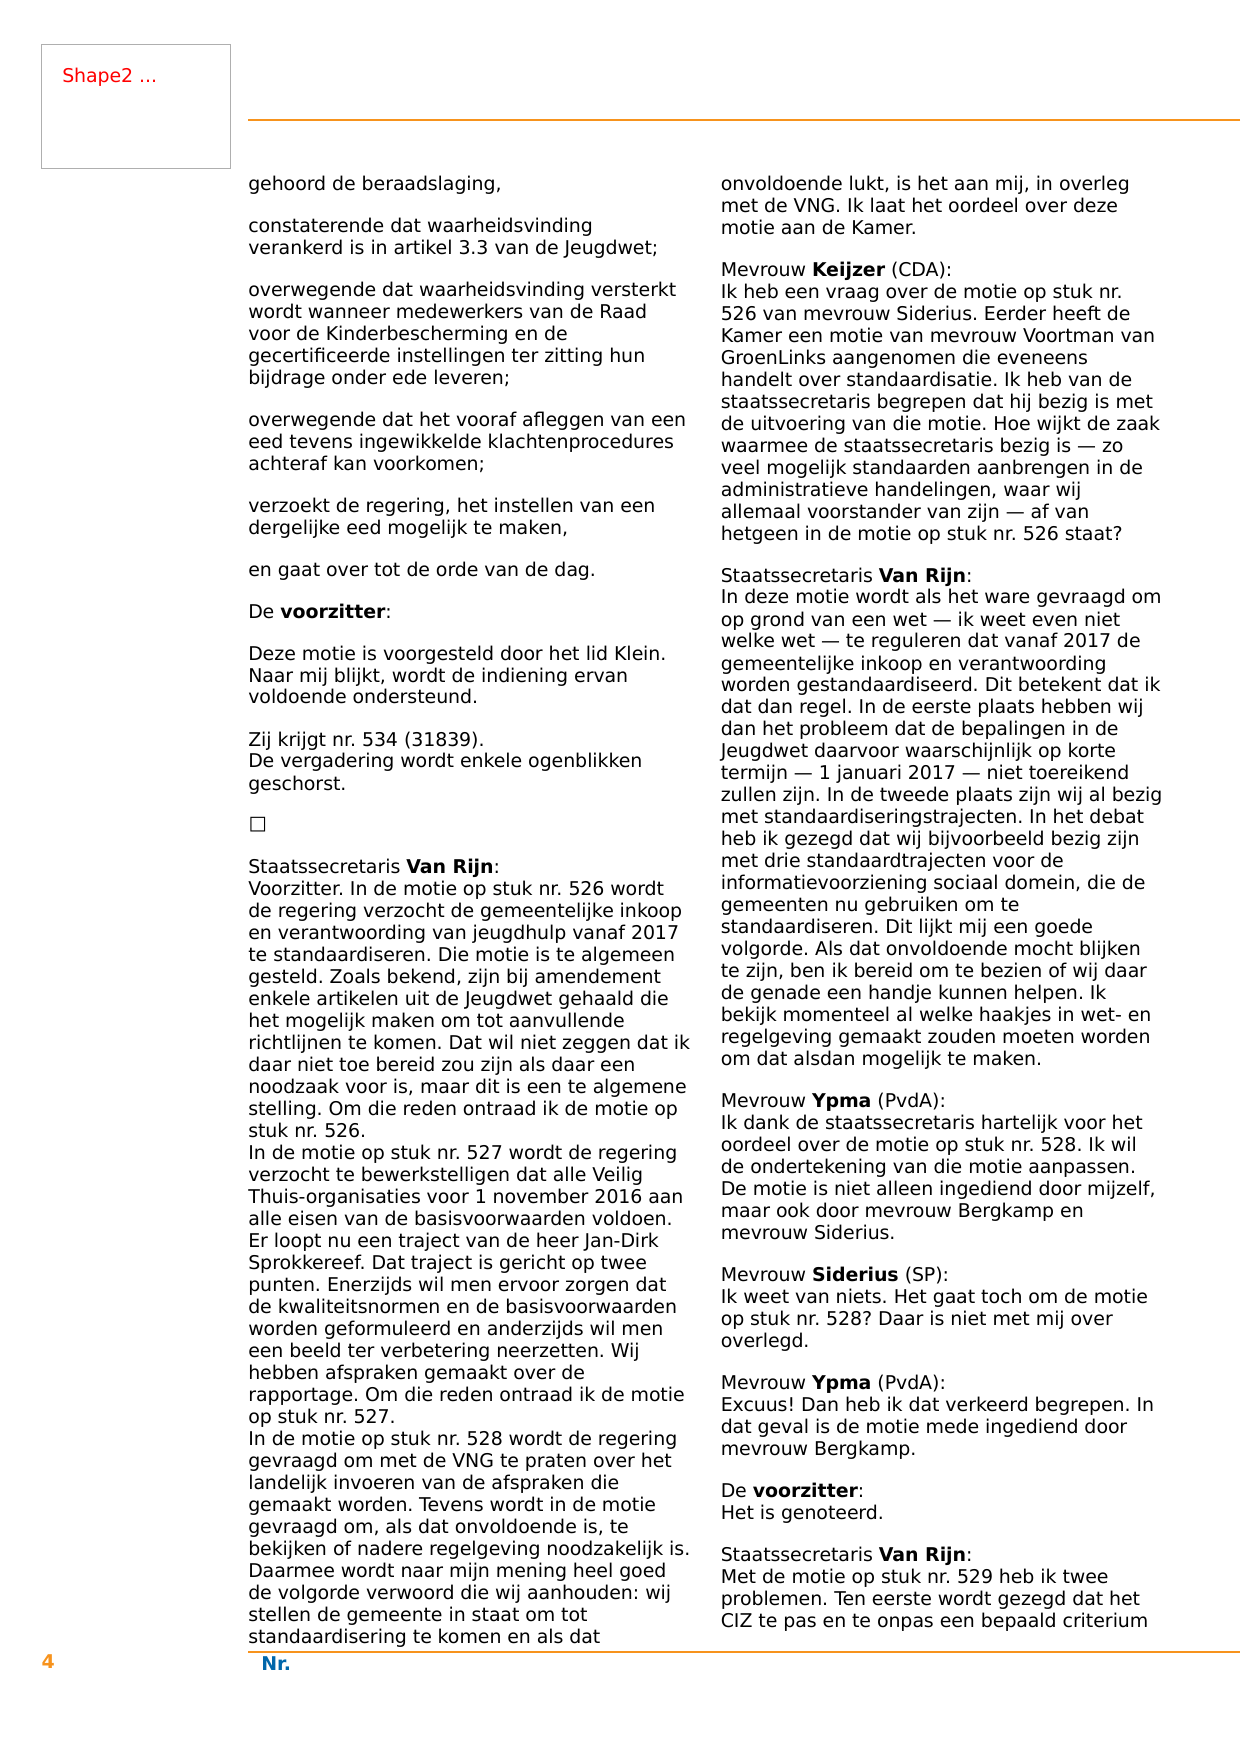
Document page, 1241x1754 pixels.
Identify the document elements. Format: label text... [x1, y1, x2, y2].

text In de motie op stuk nr. 528 wordt de regering gevraagd om met de VNG te praten over het landelijk invoeren van de afspraken die gemaakt worden. Tevens wordt in de motie gevraagd om, als dat onvoldoende is, te bekijken of nadere regelgeving noodzakelijk is. Daarmee wordt naar mijn mening heel goed de volgorde verwoord die wij aanhouden: wij stellen de gemeente in staat om tot standaardisering te komen en als dat [248, 1428, 691, 1648]
text De vergadering wordt enkele ogenblikken geschorst. [248, 750, 691, 794]
text Deze motie is voorgesteld door het lid Klein. Naar mij blijkt, wordt de indiening ervan voldoende ondersteund. [248, 642, 691, 708]
text Ik heb een vraag over de motie op stuk nr. 526 van mevrouw Siderius. Eerder heeft de Kamer een motie van mevrouw Voortman van GroenLinks aangenomen die eveneens handelt over standaardisatie. Ik heb van de staatssecretaris begrepen dat hij bezig is met de uitvoering van die motie. Hoe wijkt de zaak waarmee de staatssecretaris bezig is — zo veel mogelijk standaarden aanbrengen in de administratieve handelingen, waar wij allemaal voorstander van zijn — af van hetgeen in de motie op stuk nr. 526 staat? [721, 281, 1163, 544]
text Voorzitter. In de motie op stuk nr. 526 wordt de regering verzocht de gemeentelijke inkoop en verantwoording van jeugdhulp vanaf 2017 te standaardiseren. Die motie is te algemeen gesteld. Zoals bekend, zijn bij amendement enkele artikelen uit de Jeugdwet gehaald die het mogelijk maken om tot aanvullende richtlijnen te komen. Dat wil niet zeggen dat ik daar niet toe bereid zou zijn als daar een noodzaak voor is, maar dit is een te algemene stelling. Om die reden ontraad ik de motie op stuk nr. 526. [248, 878, 691, 1142]
text gehoord de beraadslaging, [248, 173, 691, 195]
text In deze motie wordt als het ware gevraagd om op grond van een wet — ik weet even niet welke wet — te reguleren dat vanaf 2017 de gemeentelijke inkoop en verantwoording worden gestandaardiseerd. Dit betekent dat ik dat dan regel. In de eerste plaats hebben wij dan het probleem dat de bepalingen in de Jeugdwet daarvoor waarschijnlijk op korte termijn — 1 januari 2017 — niet toereikend zullen zijn. In de tweede plaats zijn wij al bezig met standaardiseringstrajecten. In het debat heb ik gezegd dat wij bijvoorbeeld bezig zijn met drie standaardtrajecten voor de informatievoorziening sociaal domein, die de gemeenten nu gebruiken om te standaardiseren. Dit lijkt mij een goede volgorde. Als dat onvoldoende mocht blijken te zijn, ben ik bereid om te bezien of wij daar de genade een handje kunnen helpen. Ik bekijk momenteel al welke haakjes in wet- en regelgeving gemaakt zouden moeten worden om dat alsdan mogelijk te maken. [721, 586, 1163, 1070]
text Mevrouw Ypma (PvdA): [721, 1372, 1163, 1394]
text Mevrouw Keijzer (CDA): [721, 259, 1163, 281]
text Staatssecretaris Van Rijn: [721, 564, 1163, 586]
text De voorzitter: [721, 1480, 1163, 1502]
text Met de motie op stuk nr. 529 heb ik twee problemen. Ten eerste wordt gezegd dat het CIZ te pas en te onpas een bepaald criterium [721, 1566, 1163, 1632]
text De voorzitter: [248, 601, 691, 622]
text Ik weet van niets. Het gaat toch om de motie op stuk nr. 528? Daar is niet met mij over overlegd. [721, 1286, 1163, 1352]
text verzoekt de regering, het instellen van een dergelijke eed mogelijk te maken, [248, 494, 691, 538]
text overwegende dat waarheidsvinding versterkt wordt wanneer medewerkers van de Raad voor de Kinderbescherming en de gecertificeerde instellingen ter zitting hun bijdrage onder ede leveren; [248, 279, 691, 389]
text Ik dank de staatssecretaris hartelijk voor het oordeel over de motie op stuk nr. 528. Ik wil de ondertekening van die motie aanpassen. De motie is niet alleen ingediend door mijzelf, maar ook door mevrouw Bergkamp en mevrouw Siderius. [721, 1112, 1163, 1244]
text Staatssecretaris Van Rijn: [721, 1544, 1163, 1566]
text In de motie op stuk nr. 527 wordt de regering verzocht te bewerkstelligen dat alle Veilig Thuis-organisaties voor 1 november 2016 aan alle eisen van de basisvoorwaarden voldoen. Er loopt nu een traject van de heer Jan-Dirk Sprokkereef. Dat traject is gericht op twee punten. Enerzijds wil men ervoor zorgen dat de kwaliteitsnormen en de basisvoorwaarden worden geformuleerd en anderzijds wil men een beeld ter verbetering neerzetten. Wij hebben afspraken gemaakt over de rapportage. Om die reden ontraad ik de motie op stuk nr. 527. [248, 1142, 691, 1428]
text Mevrouw Ypma (PvdA): [721, 1090, 1163, 1112]
text Excuus! Dan heb ik dat verkeerd begrepen. In dat geval is de motie mede ingediend door mevrouw Bergkamp. [721, 1394, 1163, 1460]
text constaterende dat waarheidsvinding verankerd is in artikel 3.3 van de Jeugdwet; [248, 215, 691, 259]
text Mevrouw Siderius (SP): [721, 1264, 1163, 1286]
text Het is genoteerd. [721, 1502, 1163, 1524]
text overwegende dat het vooraf afleggen van een eed tevens ingewikkelde klachtenprocedures achteraf kan voorkomen; [248, 409, 691, 474]
text Zij krijgt nr. 534 (31839). [248, 728, 691, 750]
text Staatssecretaris Van Rijn: [248, 856, 691, 878]
text en gaat over tot de orde van de dag. [248, 558, 691, 581]
text onvoldoende lukt, is het aan mij, in overleg met de VNG. Ik laat het oordeel over deze motie aan de Kamer. [721, 173, 1163, 239]
text ⬜ [248, 814, 691, 836]
